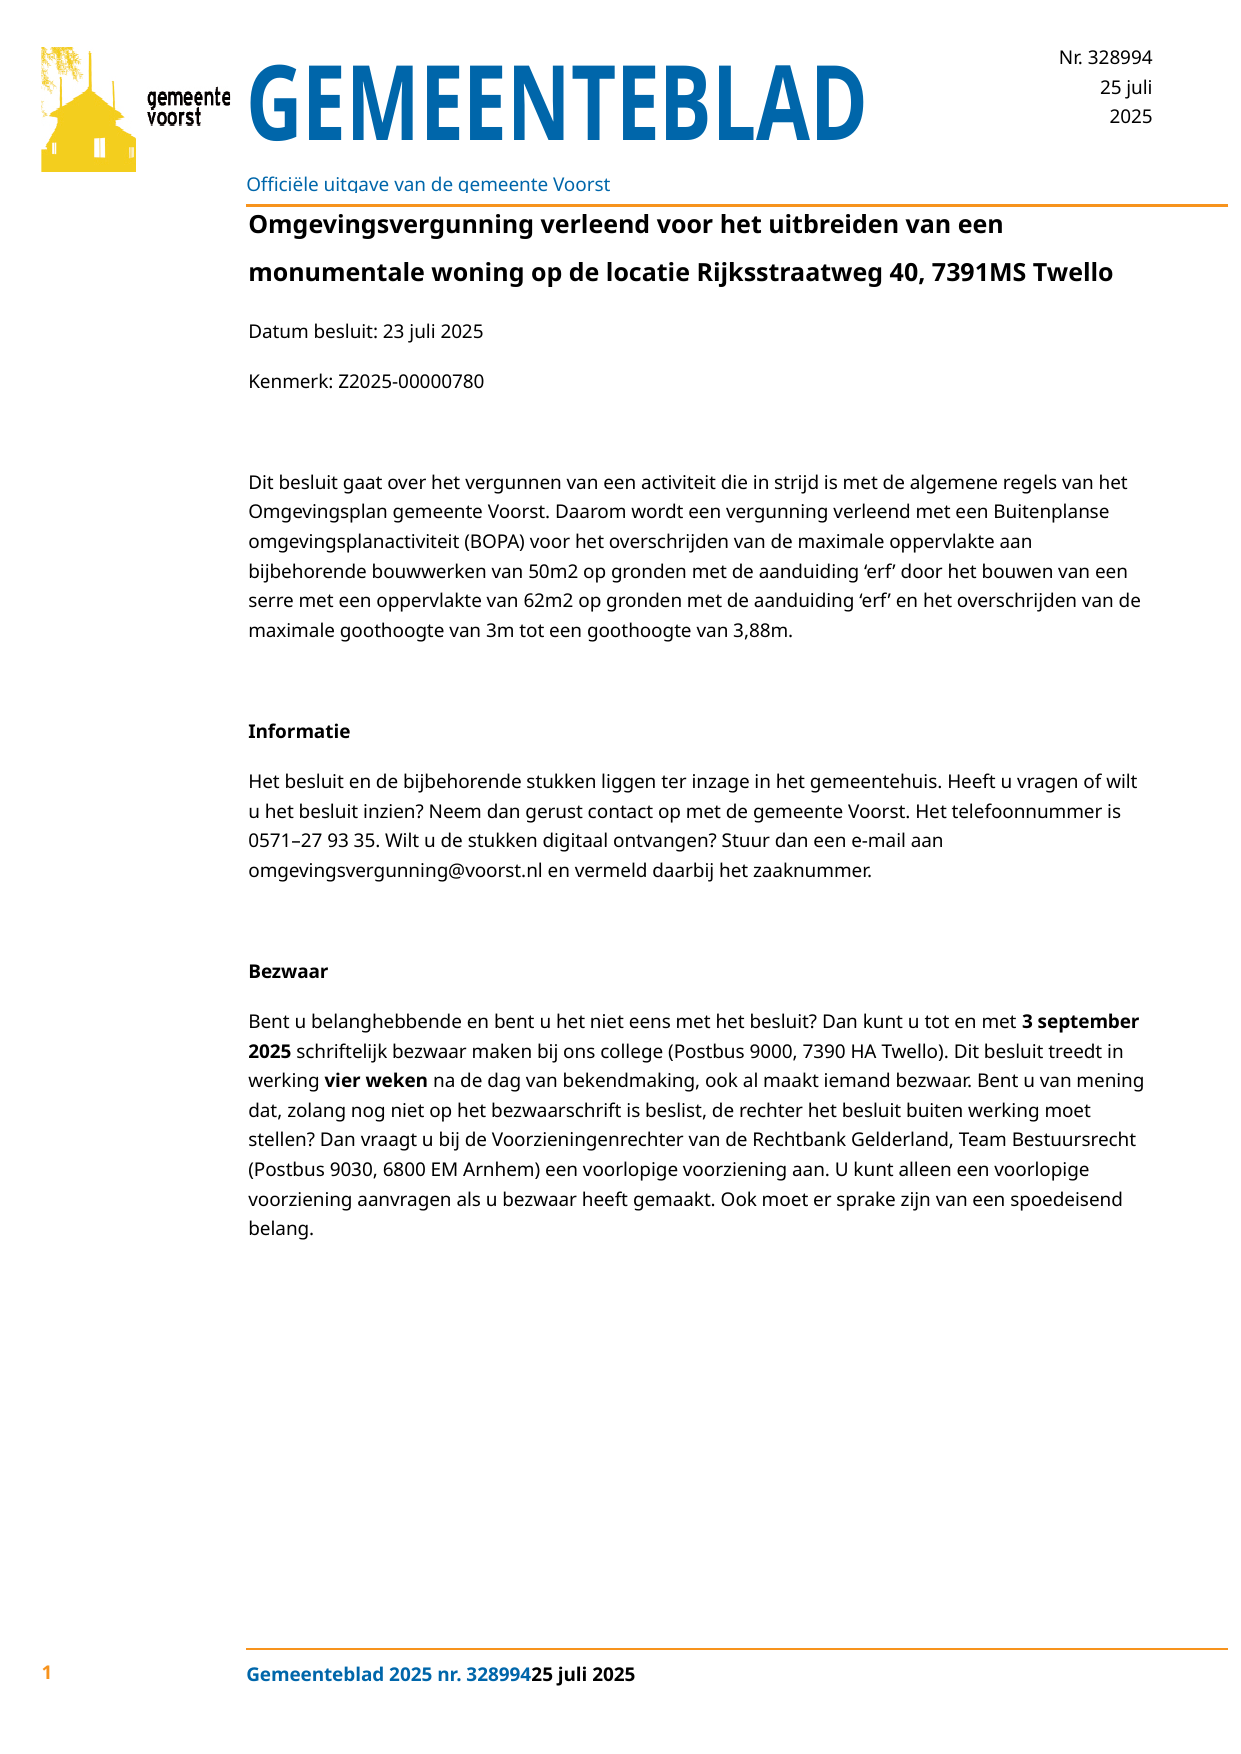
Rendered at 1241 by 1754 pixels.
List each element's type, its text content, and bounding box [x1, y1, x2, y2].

text Bezwaar [248, 958, 1152, 984]
text Het besluit en de bijbehorende stukken liggen ter inzage in het gemeentehuis. Heeft u vragen of wilt u het besluit inzien? Neem dan gerust contact op met de gemeente Voorst. Het telefoonnummer is 0571–27 93 35. Wilt u de stukken digitaal ontvangen? Stuur dan een e-mail aan omgevingsvergunning@voorst.nl en vermeld daarbij het zaaknummer. [248, 768, 1152, 883]
text Omgevingsvergunning verleend voor het uitbreiden van een monumentale woning op de locatie Rijksstraatweg 40, 7391MS Twello [248, 207, 1152, 288]
text Dit besluit gaat over het vergunnen van een activiteit die in strijd is met de algemene regels van het Omgevingsplan gemeente Voorst. Daarom wordt een vergunning verleend met een Buitenplanse omgevingsplanactiviteit (BOPA) voor het overschrijden van de maximale oppervlakte aan bijbehorende bouwwerken van 50m2 op gronden met de aanduiding ‘erf’ door het bouwen van een serre met een oppervlakte van 62m2 op gronden met de aanduiding ‘erf’ en het overschrijden van de maximale goothoogte van 3m tot een goothoogte van 3,88m. [248, 469, 1152, 643]
text Kenmerk: Z2025-00000780 [248, 368, 1152, 394]
picture [41, 47, 231, 172]
text Bent u belanghebbende en bent u het niet eens met het besluit? Dan kunt u tot en met 3 september 2025 schriftelijk bezwaar maken bij ons college (Postbus 9000, 7390 HA Twello). Dit besluit treedt in werking vier weken na de dag van bekendmaking, ook al maakt iemand bezwaar. Bent u van mening dat, zolang nog niet op het bezwaarschrift is beslist, de rechter het besluit buiten werking moet stellen? Dan vraagt u bij de Voorzieningenrechter van de Rechtbank Gelderland, Team Bestuursrecht (Postbus 9030, 6800 EM Arnhem) een voorlopige voorziening aan. U kunt alleen een voorlopige voorziening aanvragen als u bezwaar heeft gemaakt. Ook moet er sprake zijn van een spoedeisend belang. [248, 1008, 1152, 1241]
text Informatie [248, 718, 1152, 744]
text Datum besluit: 23 juli 2025 [248, 318, 1152, 344]
